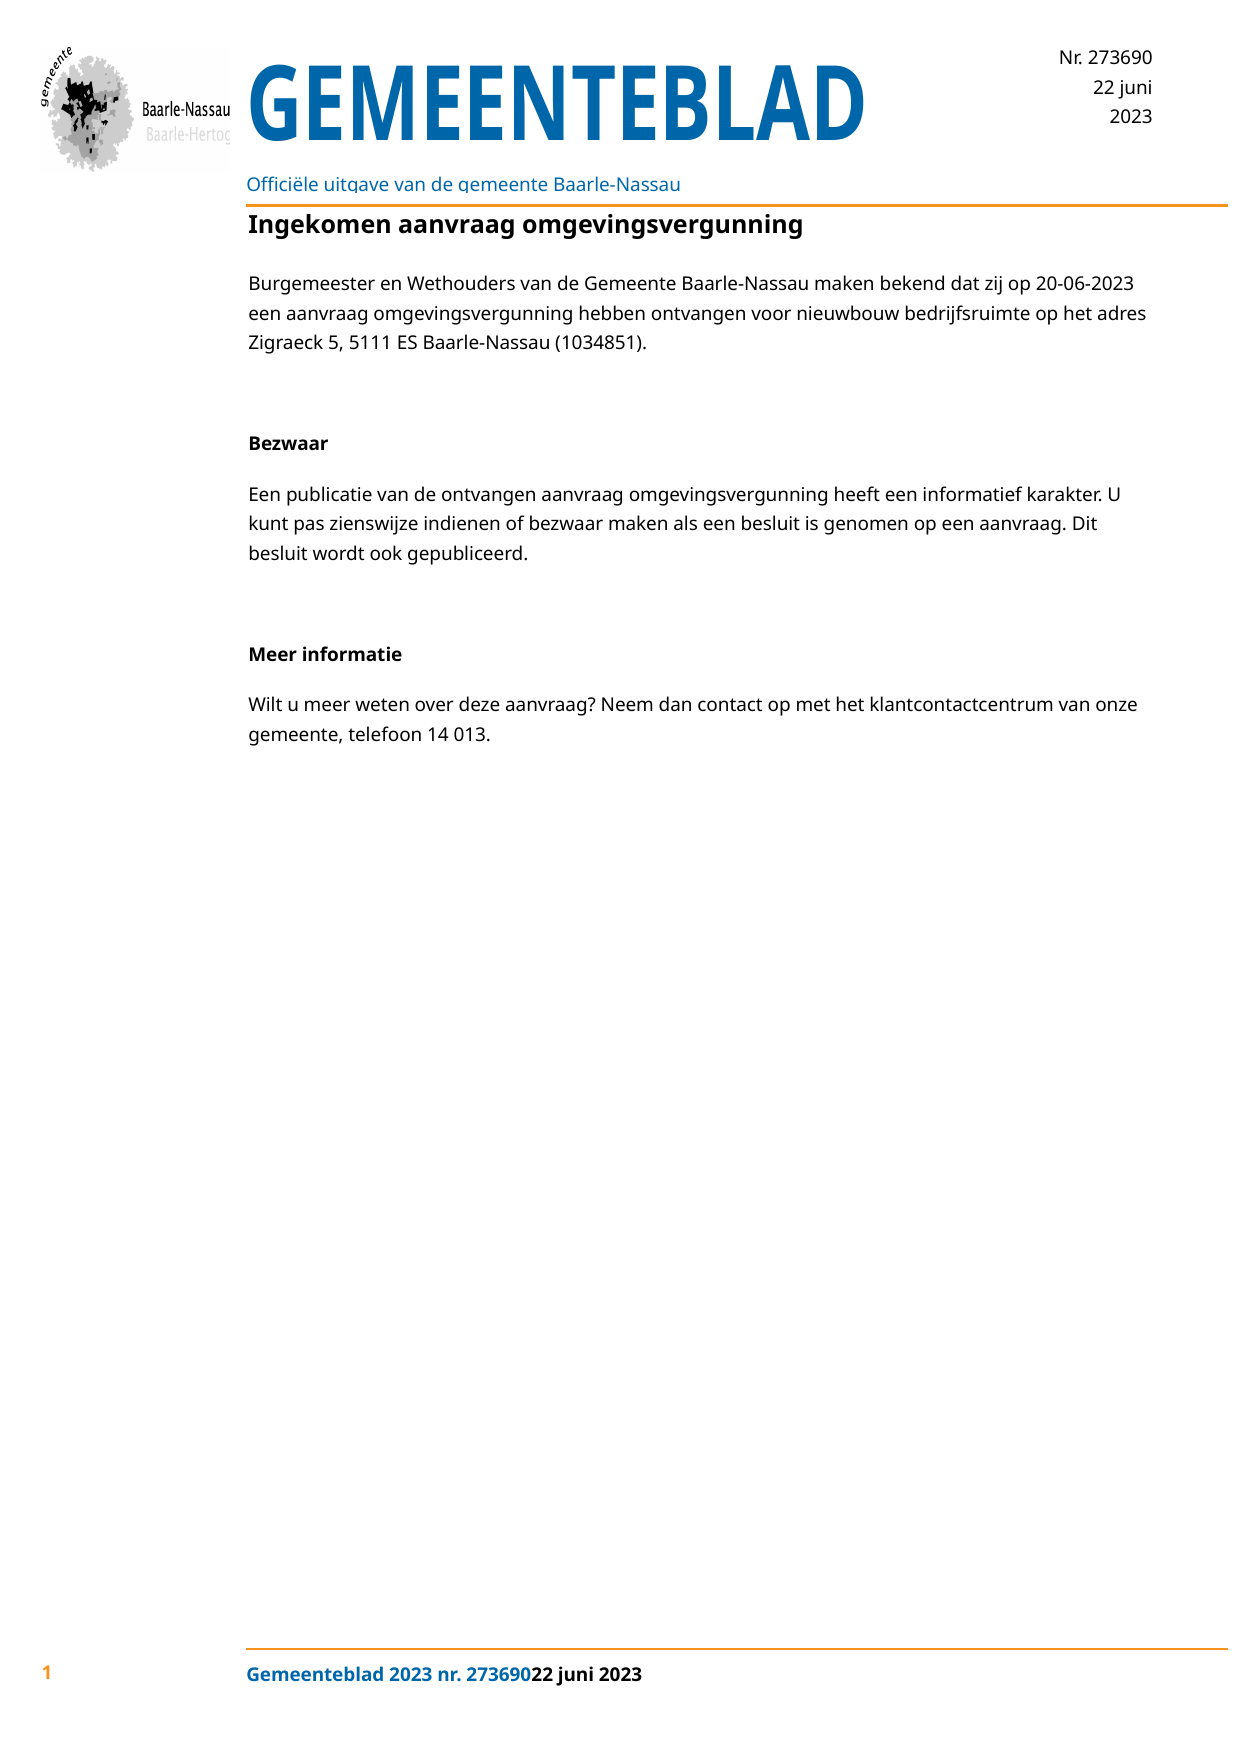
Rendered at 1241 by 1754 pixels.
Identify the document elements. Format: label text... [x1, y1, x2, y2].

text Een publicatie van de ontvangen aanvraag omgevingsvergunning heeft een informatief karakter. U kunt pas zienswijze indienen of bezwaar maken als een besluit is genomen op een aanvraag. Dit besluit wordt ook gepubliceerd. [248, 481, 1152, 566]
text Bezwaar [248, 430, 1152, 456]
text Wilt u meer weten over deze aanvraag? Neem dan contact op met het klantcontactcentrum van onze gemeente, telefoon 14 013. [248, 691, 1152, 746]
picture [41, 47, 231, 172]
text Ingekomen aanvraag omgevingsvergunning [248, 207, 1152, 241]
text Burgemeester en Wethouders van de Gemeente Baarle-Nassau maken bekend dat zij op 20-06-2023 een aanvraag omgevingsvergunning hebben ontvangen voor nieuwbouw bedrijfsruimte op het adres Zigraeck 5, 5111 ES Baarle-Nassau (1034851). [248, 270, 1152, 355]
text Meer informatie [248, 641, 1152, 666]
